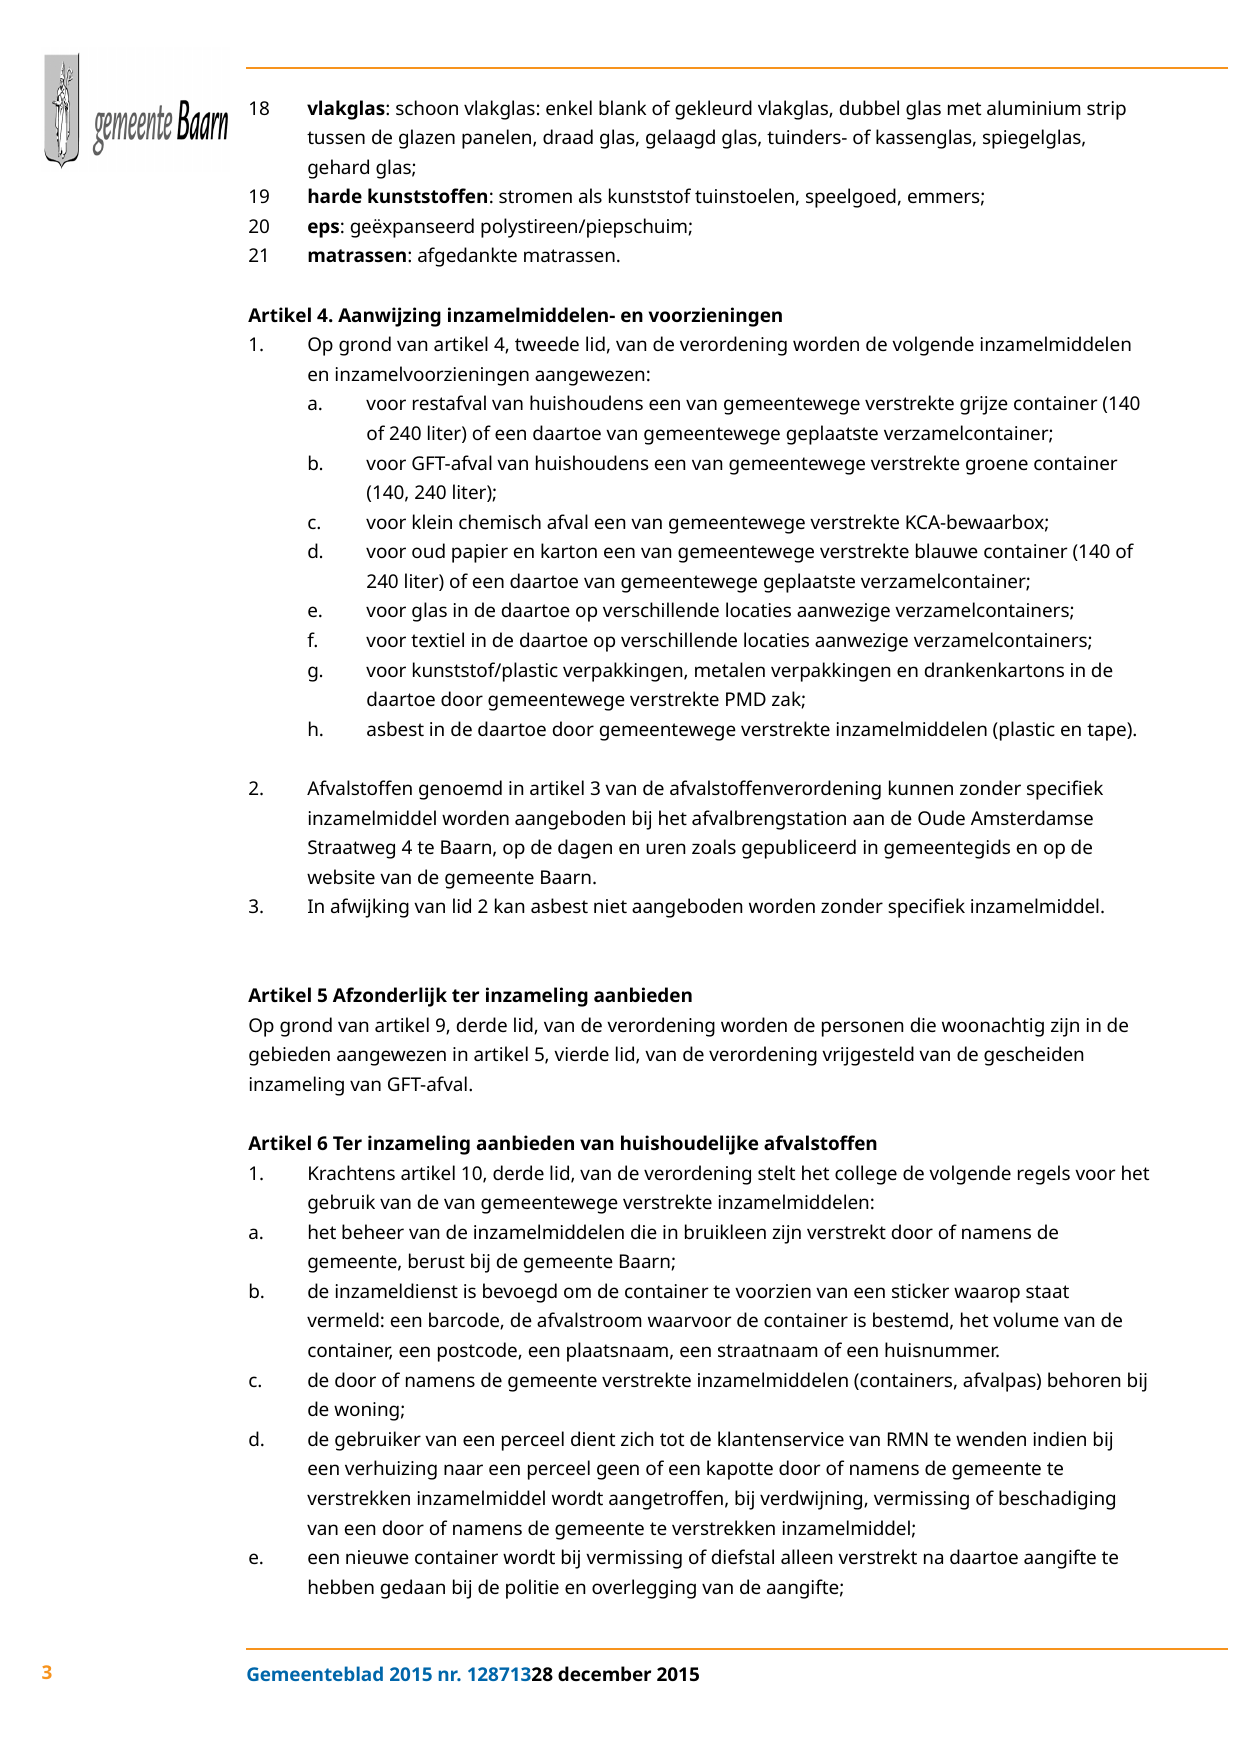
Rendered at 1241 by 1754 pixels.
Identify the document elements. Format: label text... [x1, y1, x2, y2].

text Op grond van artikel 9, derde lid, van de verordening worden de personen die woonachtig zijn in de gebieden aangewezen in artikel 5, vierde lid, van de verordening vrijgesteld van de gescheiden inzameling van GFT-afval. [248, 1012, 1152, 1097]
list voor klein chemisch afval een van gemeentewege verstrekte KCA-bewaarbox; [307, 509, 1152, 535]
list asbest in de daartoe door gemeentewege verstrekte inzamelmiddelen (plastic en tape). [307, 716, 1152, 742]
list matrassen: afgedankte matrassen. [248, 243, 1152, 268]
list harde kunststoffen: stromen als kunststof tuinstoelen, speelgoed, emmers; [248, 183, 1152, 209]
list voor glas in de daartoe op verschillende locaties aanwezige verzamelcontainers; [307, 598, 1152, 623]
list het beheer van de inzamelmiddelen die in bruikleen zijn verstrekt door of namens de gemeente, berust bij de gemeente Baarn; [248, 1219, 1152, 1274]
list Krachtens artikel 10, derde lid, van de verordening stelt het college de volgende regels voor het gebruik van de van gemeentewege verstrekte inzamelmiddelen: [248, 1160, 1152, 1215]
list voor textiel in de daartoe op verschillende locaties aanwezige verzamelcontainers; [307, 627, 1152, 653]
list de door of namens de gemeente verstrekte inzamelmiddelen (containers, afvalpas) behoren bij de woning; [248, 1367, 1152, 1422]
list eps: geëxpanseerd polystireen/piepschuim; [248, 213, 1152, 239]
text Artikel 4. Aanwijzing inzamelmiddelen- en voorzieningen [248, 302, 1152, 328]
list voor restafval van huishoudens een van gemeentewege verstrekte grijze container (140 of 240 liter) of een daartoe van gemeentewege geplaatste verzamelcontainer; [307, 391, 1152, 446]
list voor oud papier en karton een van gemeentewege verstrekte blauwe container (140 of 240 liter) of een daartoe van gemeentewege geplaatste verzamelcontainer; [307, 538, 1152, 594]
picture [41, 47, 231, 172]
list een nieuwe container wordt bij vermissing of diefstal alleen verstrekt na daartoe aangifte te hebben gedaan bij de politie en overlegging van de aangifte; [248, 1544, 1152, 1600]
list voor GFT-afval van huishoudens een van gemeentewege verstrekte groene container (140, 240 liter); [307, 450, 1152, 505]
list In afwijking van lid 2 kan asbest niet aangeboden worden zonder specifiek inzamelmiddel. [248, 893, 1152, 919]
text Artikel 6 Ter inzameling aanbieden van huishoudelijke afvalstoffen [248, 1130, 1152, 1156]
list de gebruiker van een perceel dient zich tot de klantenservice van RMN te wenden indien bij een verhuizing naar een perceel geen of een kapotte door of namens de gemeente te verstrekken inzamelmiddel wordt aangetroffen, bij verdwijning, vermissing of beschadiging van een door of namens de gemeente te verstrekken inzamelmiddel; [248, 1426, 1152, 1541]
text Artikel 5 Afzonderlijk ter inzameling aanbieden [248, 982, 1152, 1008]
list Op grond van artikel 4, tweede lid, van de verordening worden de volgende inzamelmiddelen en inzamelvoorzieningen aangewezen: [248, 331, 1152, 387]
list vlakglas: schoon vlakglas: enkel blank of gekleurd vlakglas, dubbel glas met aluminium strip tussen de glazen panelen, draad glas, gelaagd glas, tuinders- of kassenglas, spiegelglas, gehard glas; [248, 95, 1152, 180]
list Afvalstoffen genoemd in artikel 3 van de afvalstoffenverordening kunnen zonder specifiek inzamelmiddel worden aangeboden bij het afvalbrengstation aan de Oude Amsterdamse Straatweg 4 te Baarn, op de dagen en uren zoals gepubliceerd in gemeentegids en op de website van de gemeente Baarn. [248, 775, 1152, 890]
list de inzameldienst is bevoegd om de container te voorzien van een sticker waarop staat vermeld: een barcode, de afvalstroom waarvoor de container is bestemd, het volume van de container, een postcode, een plaatsnaam, een straatnaam of een huisnummer. [248, 1278, 1152, 1363]
list voor kunststof/plastic verpakkingen, metalen verpakkingen en drankenkartons in de daartoe door gemeentewege verstrekte PMD zak; [307, 657, 1152, 712]
